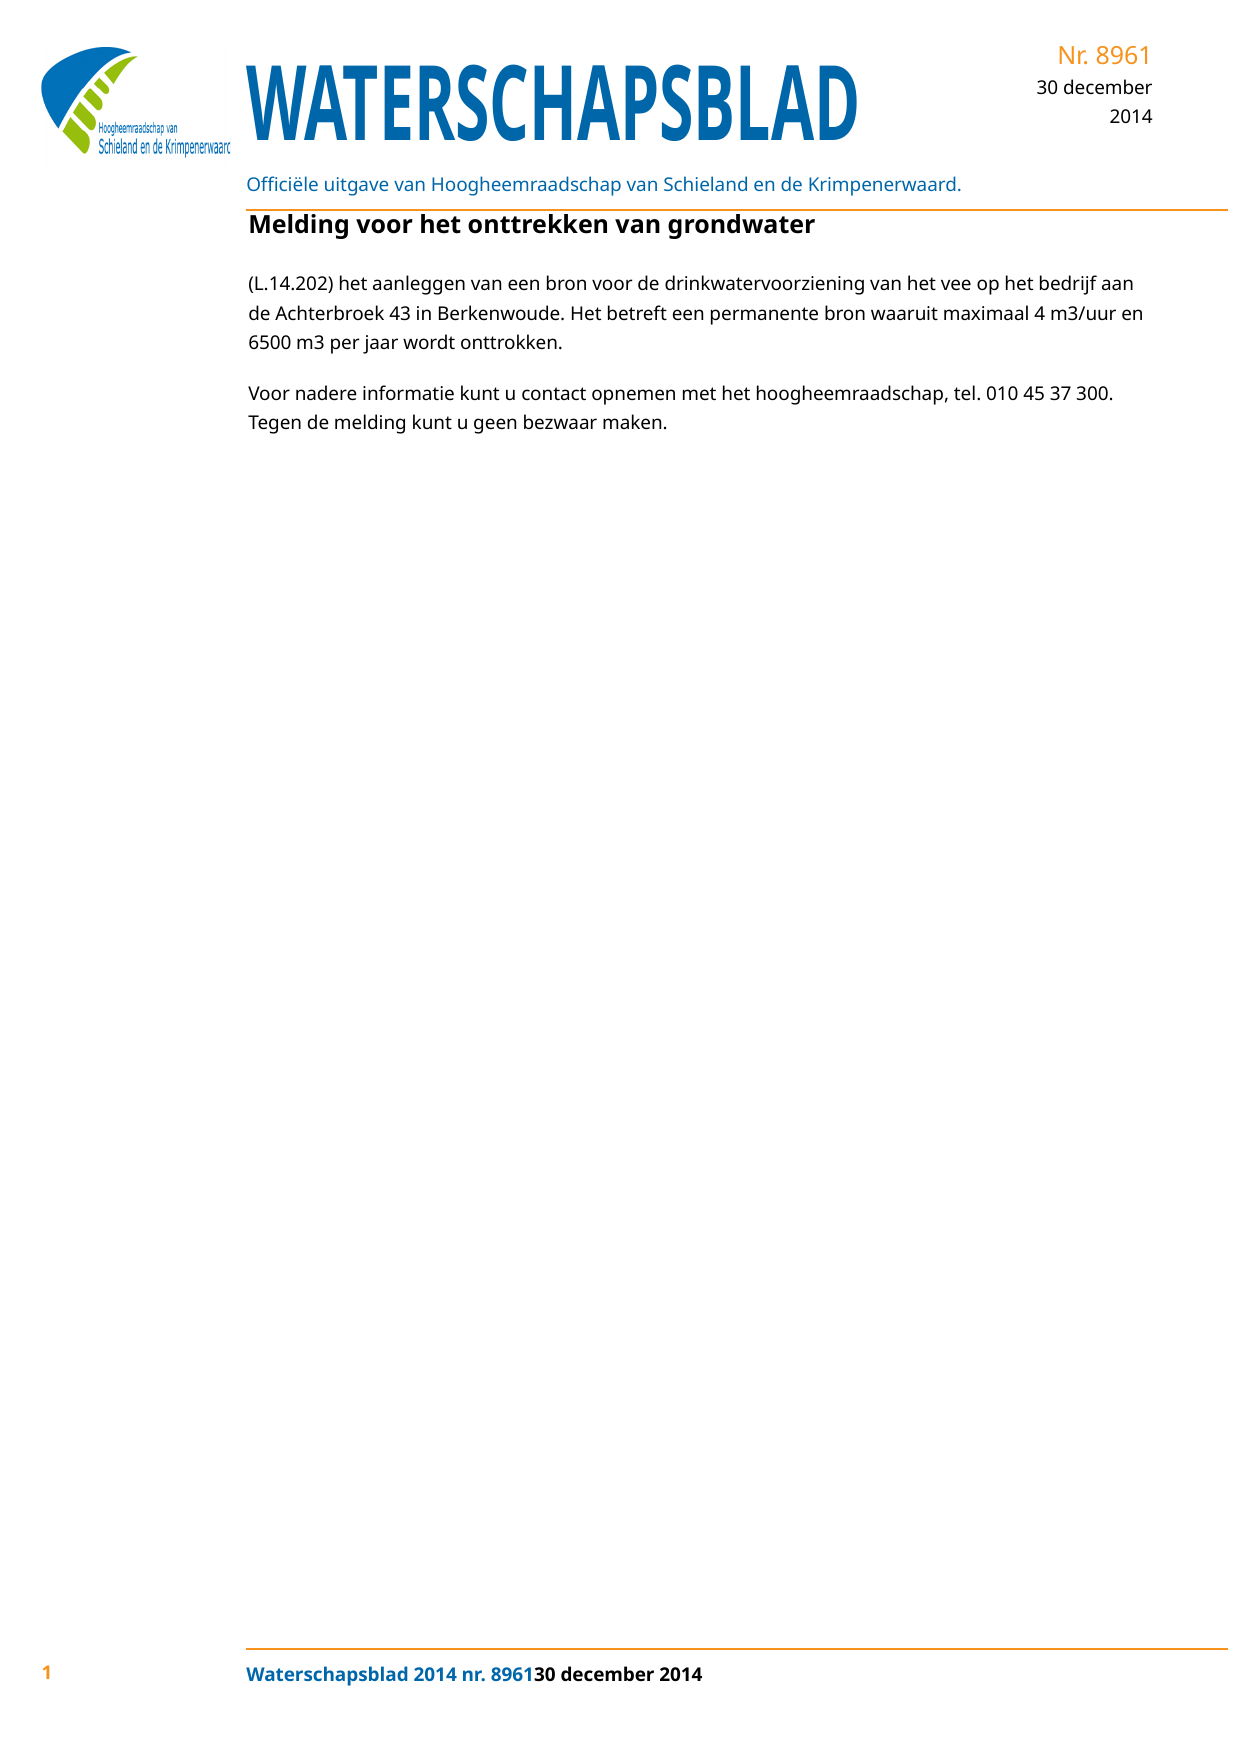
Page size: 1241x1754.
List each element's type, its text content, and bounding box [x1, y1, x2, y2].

text (L.14.202) het aanleggen van een bron voor de drinkwatervoorziening van het vee op het bedrijf aan de Achterbroek 43 in Berkenwoude. Het betreft een permanente bron waaruit maximaal 4 m3/uur en 6500 m3 per jaar wordt onttrokken. [248, 270, 1152, 355]
picture [41, 47, 231, 172]
text Melding voor het onttrekken van grondwater [248, 211, 1152, 241]
text Voor nadere informatie kunt u contact opnemen met het hoogheemraadschap, tel. 010 45 37 300. Tegen de melding kunt u geen bezwaar maken. [248, 380, 1152, 435]
